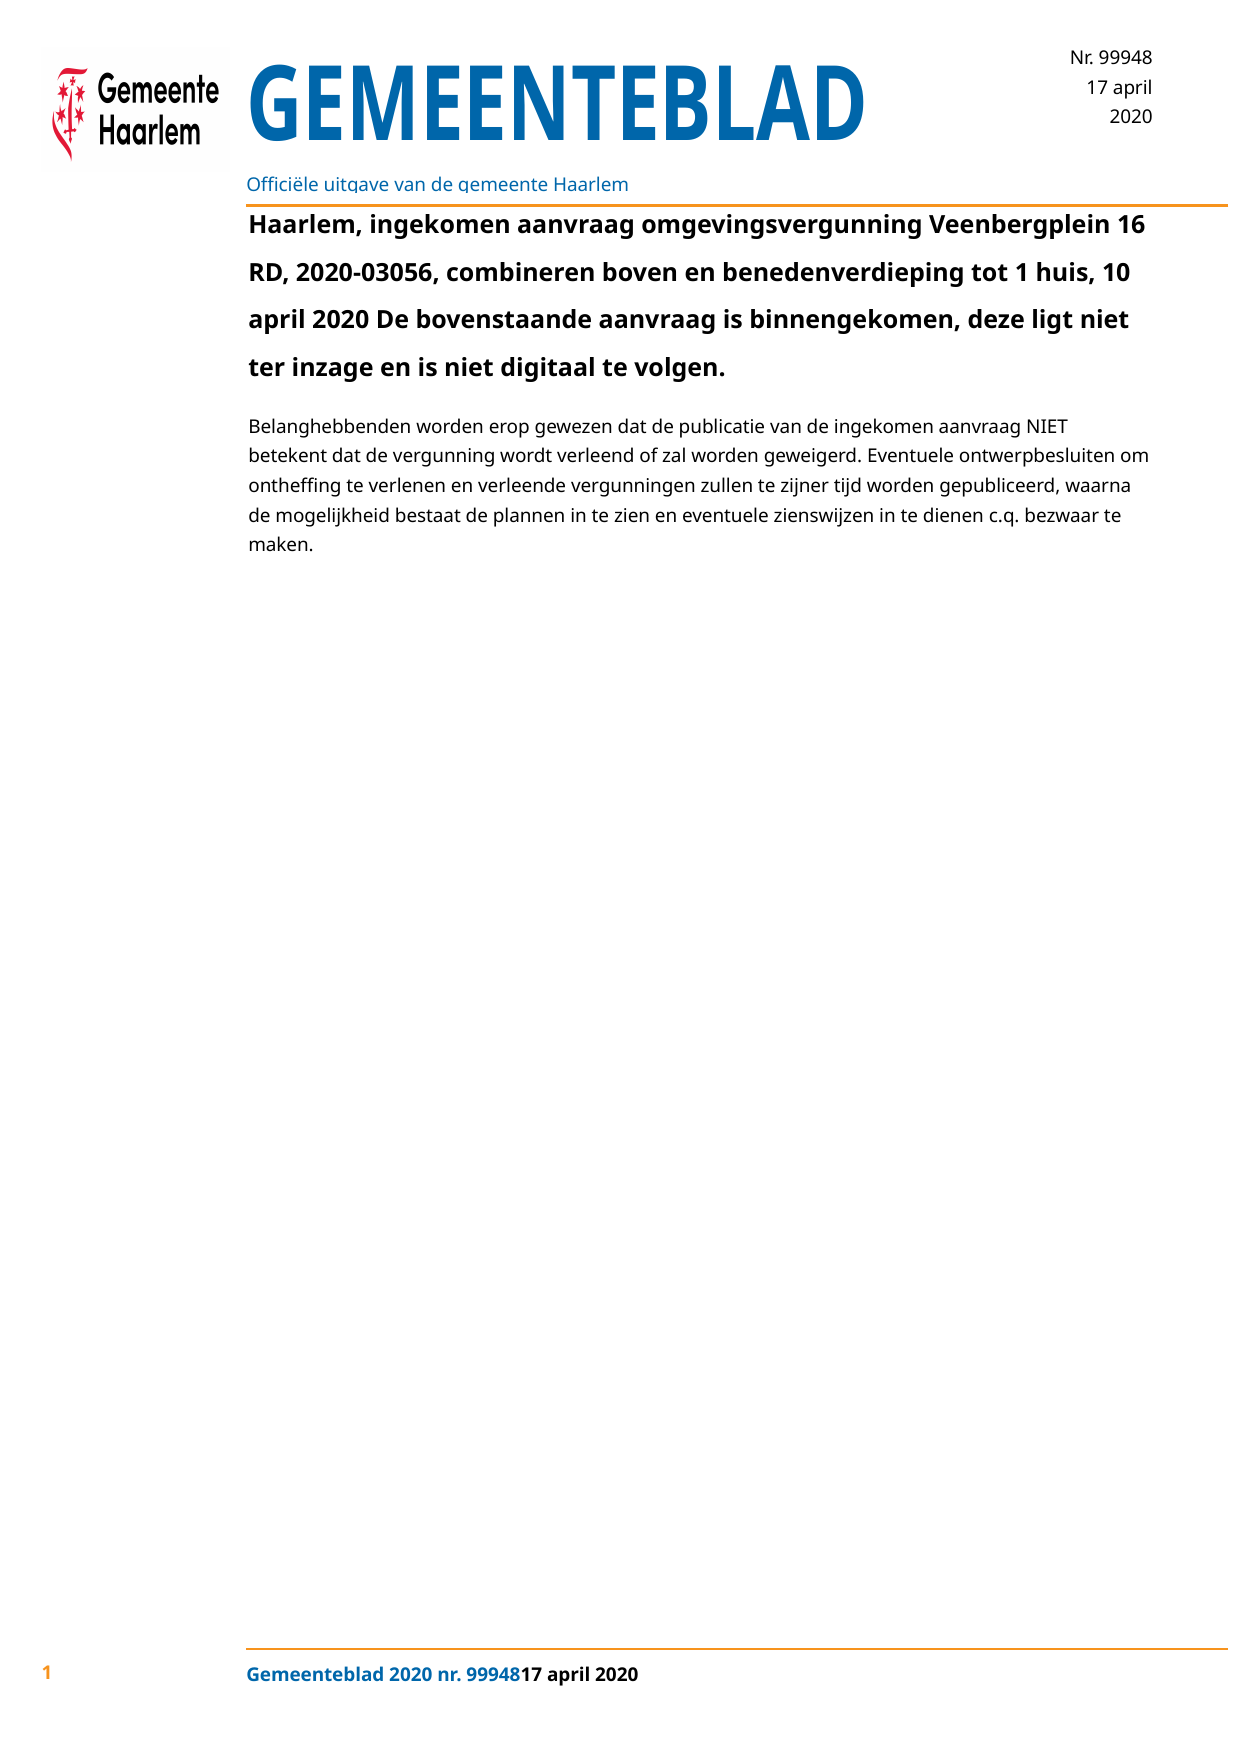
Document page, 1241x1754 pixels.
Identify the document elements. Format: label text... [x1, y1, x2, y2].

text Belanghebbenden worden erop gewezen dat de publicatie van de ingekomen aanvraag NIET betekent dat de vergunning wordt verleend of zal worden geweigerd. Eventuele ontwerpbesluiten om ontheffing te verlenen en verleende vergunningen zullen te zijner tijd worden gepubliceerd, waarna de mogelijkheid bestaat de plannen in te zien en eventuele zienswijzen in te dienen c.q. bezwaar te maken. [248, 413, 1152, 557]
picture [41, 47, 231, 172]
text Haarlem, ingekomen aanvraag omgevingsvergunning Veenbergplein 16 RD, 2020-03056, combineren boven en benedenverdieping tot 1 huis, 10 april 2020 De bovenstaande aanvraag is binnengekomen, deze ligt niet ter inzage en is niet digitaal te volgen. [248, 207, 1152, 384]
